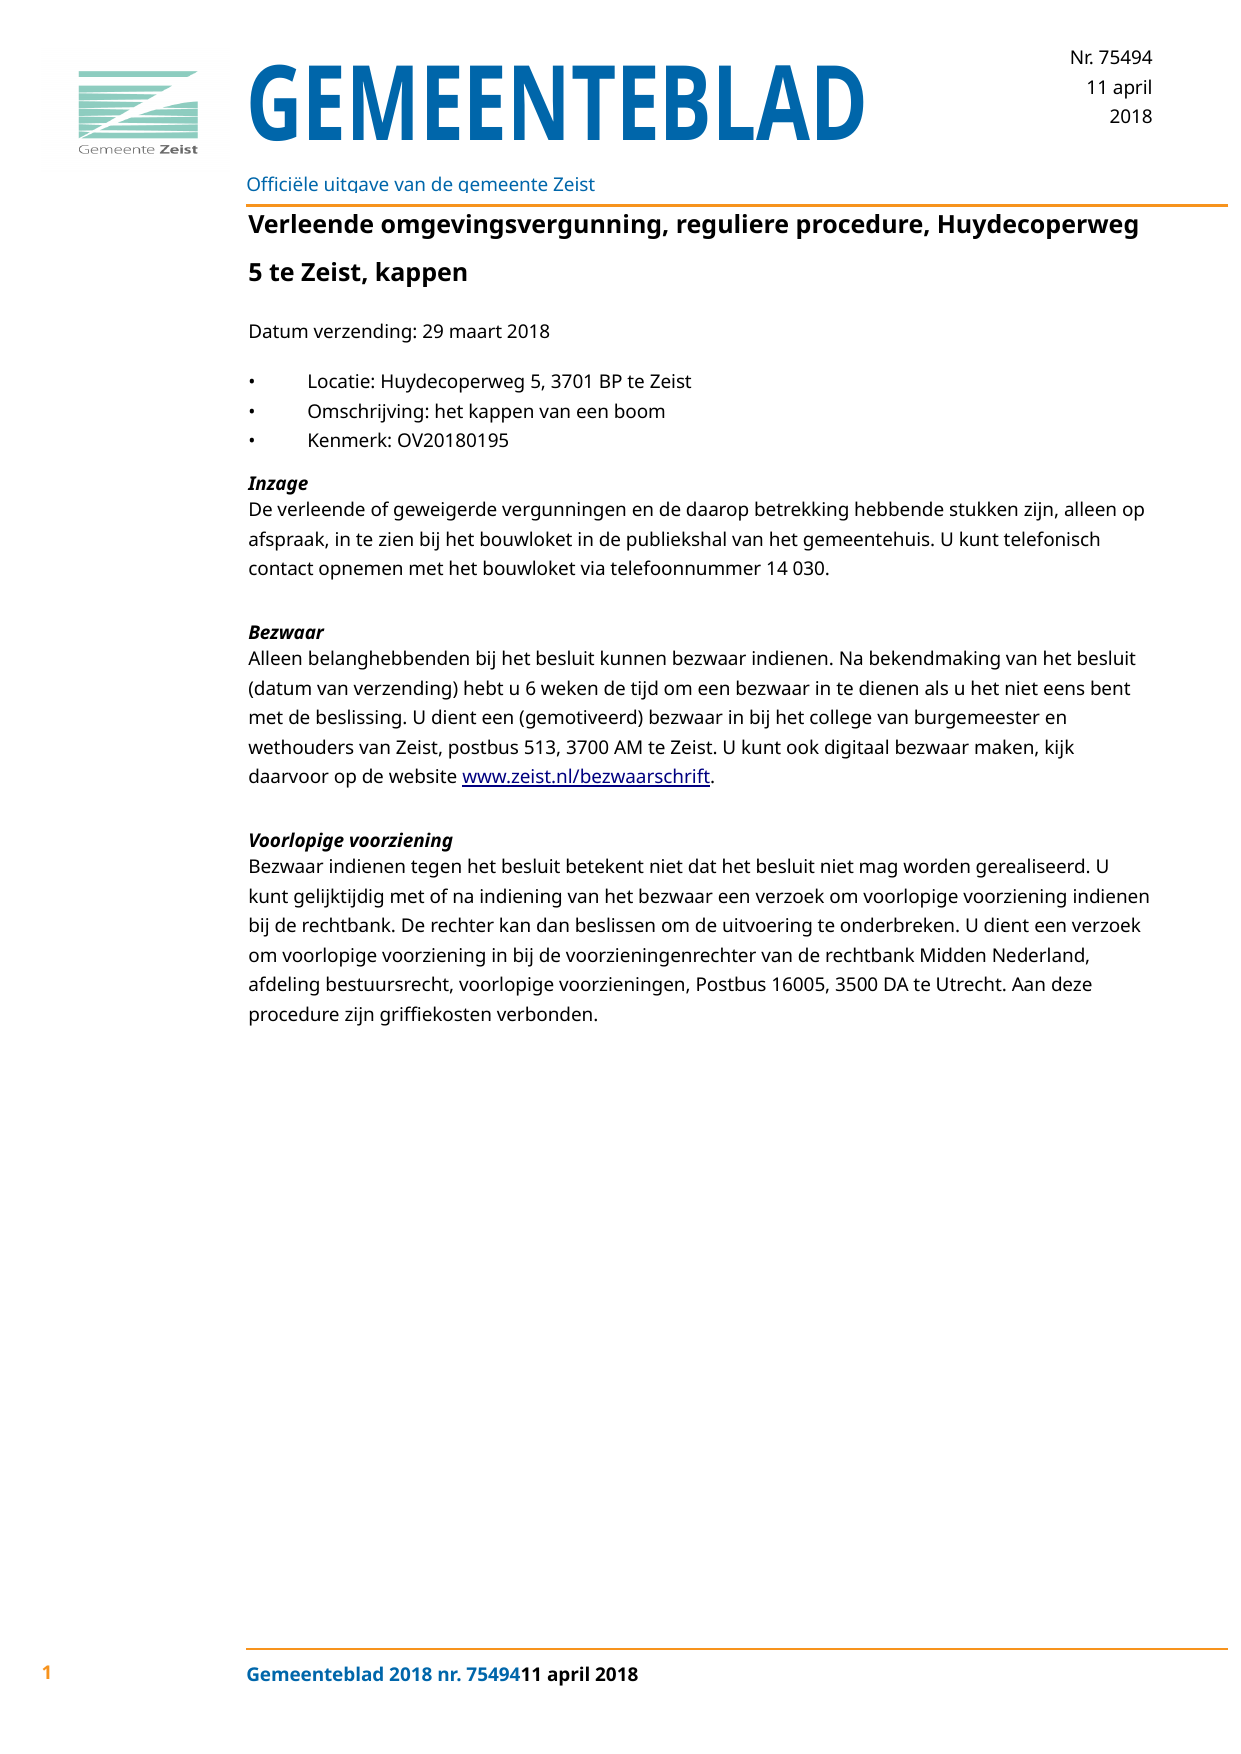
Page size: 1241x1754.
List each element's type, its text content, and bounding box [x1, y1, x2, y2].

list Kenmerk: OV20180195 [248, 427, 1152, 453]
list Locatie: Huydecoperweg 5, 3701 BP te Zeist [248, 368, 1152, 394]
text Voorlopige voorziening [248, 827, 1152, 853]
text De verleende of geweigerde vergunningen en de daarop betrekking hebbende stukken zijn, alleen op afspraak, in te zien bij het bouwloket in de publiekshal van het gemeentehuis. U kunt telefonisch contact opnemen met het bouwloket via telefoonnummer 14 030. [248, 496, 1152, 581]
text Datum verzending: 29 maart 2018 [248, 318, 1152, 344]
text Verleende omgevingsvergunning, reguliere procedure, Huydecoperweg 5 te Zeist, kappen [248, 207, 1152, 288]
picture [41, 47, 231, 172]
list Omschrijving: het kappen van een boom [248, 398, 1152, 424]
text Inzage [248, 471, 1152, 496]
text Alleen belanghebbenden bij het besluit kunnen bezwaar indienen. Na bekendmaking van het besluit (datum van verzending) hebt u 6 weken de tijd om een bezwaar in te dienen als u het niet eens bent met de beslissing. U dient een (gemotiveerd) bezwaar in bij het college van burgemeester en wethouders van Zeist, postbus 513, 3700 AM te Zeist. U kunt ook digitaal bezwaar maken, kijk daarvoor op de website www.zeist.nl/bezwaarschrift. [248, 645, 1152, 789]
text Bezwaar [248, 619, 1152, 645]
text Bezwaar indienen tegen het besluit betekent niet dat het besluit niet mag worden gerealiseerd. U kunt gelijktijdig met of na indiening van het bezwaar een verzoek om voorlopige voorziening indienen bij de rechtbank. De rechter kan dan beslissen om de uitvoering te onderbreken. U dient een verzoek om voorlopige voorziening in bij de voorzieningenrechter van de rechtbank Midden Nederland, afdeling bestuursrecht, voorlopige voorzieningen, Postbus 16005, 3500 DA te Utrecht. Aan deze procedure zijn griffiekosten verbonden. [248, 853, 1152, 1027]
